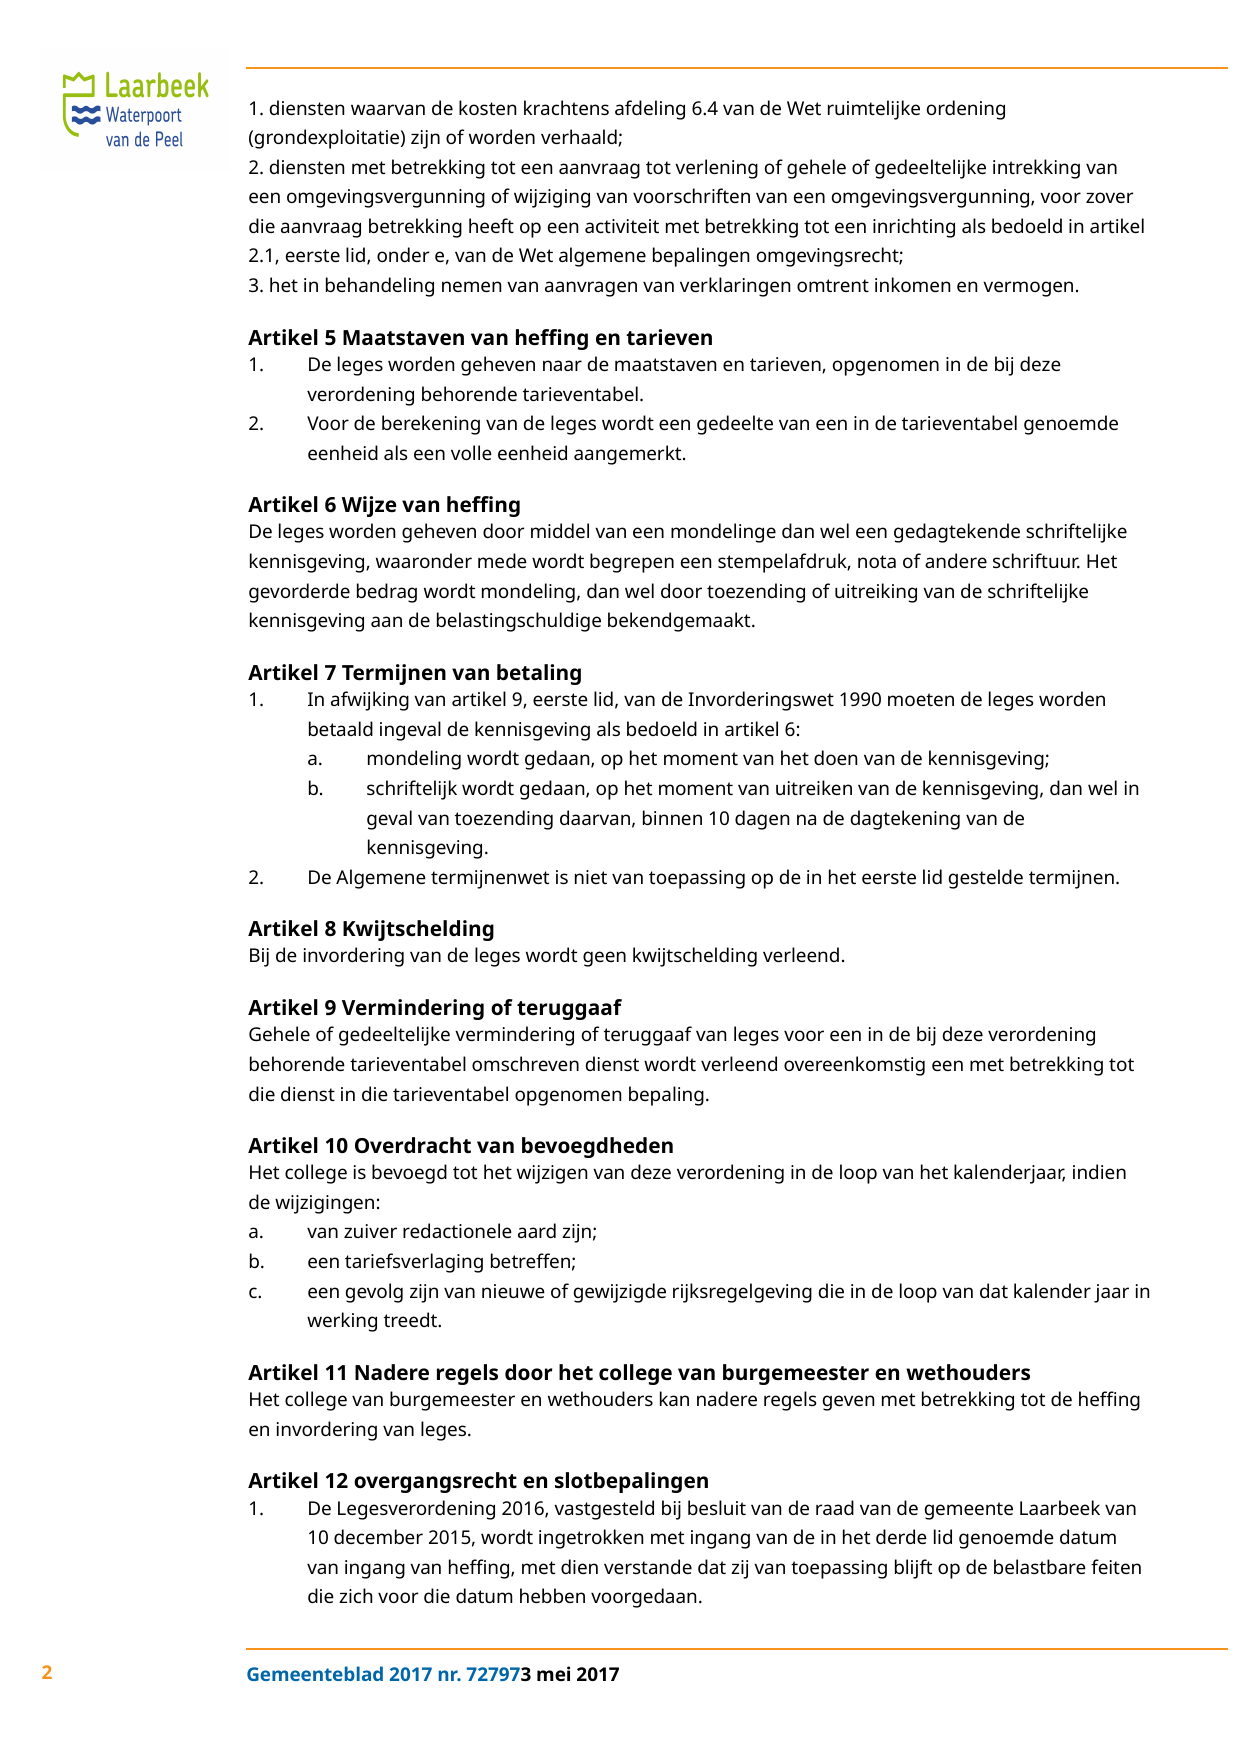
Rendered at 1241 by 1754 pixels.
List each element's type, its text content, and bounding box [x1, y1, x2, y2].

text 3. het in behandeling nemen van aanvragen van verklaringen omtrent inkomen en vermogen. [248, 272, 1152, 298]
text Het college van burgemeester en wethouders kan nadere regels geven met betrekking tot de heffing en invordering van leges. [248, 1386, 1152, 1442]
text Artikel 9 Vermindering of teruggaaf [248, 993, 1152, 1022]
text Artikel 6 Wijze van heffing [248, 490, 1152, 519]
text Artikel 12 overgangsrecht en slotbepalingen [248, 1466, 1152, 1495]
text Artikel 8 Kwijtschelding [248, 914, 1152, 943]
text Bij de invordering van de leges wordt geen kwijtschelding verleend. [248, 943, 1152, 968]
text 2. diensten met betrekking tot een aanvraag tot verlening of gehele of gedeeltelijke intrekking van een omgevingsvergunning of wijziging van voorschriften van een omgevingsvergunning, voor zover die aanvraag betrekking heeft op een activiteit met betrekking tot een inrichting als bedoeld in artikel 2.1, eerste lid, onder e, van de Wet algemene bepalingen omgevingsrecht; [248, 154, 1152, 268]
list een gevolg zijn van nieuwe of gewijzigde rijksregelgeving die in de loop van dat kalender jaar in werking treedt. [248, 1278, 1152, 1333]
text 1. diensten waarvan de kosten krachtens afdeling 6.4 van de Wet ruimtelijke ordening (grondexploitatie) zijn of worden verhaald; [248, 95, 1152, 150]
list De Algemene termijnenwet is niet van toepassing op de in het eerste lid gestelde termijnen. [248, 864, 1152, 889]
list De Legesverordening 2016, vastgesteld bij besluit van de raad van de gemeente Laarbeek van 10 december 2015, wordt ingetrokken met ingang van de in het derde lid genoemde datum van ingang van heffing, met dien verstande dat zij van toepassing blijft op de belastbare feiten die zich voor die datum hebben voorgedaan. [248, 1495, 1152, 1609]
text Artikel 7 Termijnen van betaling [248, 658, 1152, 686]
list Voor de berekening van de leges wordt een gedeelte van een in de tarieventabel genoemde eenheid als een volle eenheid aangemerkt. [248, 410, 1152, 466]
text Gehele of gedeeltelijke vermindering of teruggaaf van leges voor een in de bij deze verordening behorende tarieventabel omschreven dienst wordt verleend overeenkomstig een met betrekking tot die dienst in die tarieventabel opgenomen bepaling. [248, 1022, 1152, 1106]
list schriftelijk wordt gedaan, op het moment van uitreiken van de kennisgeving, dan wel in geval van toezending daarvan, binnen 10 dagen na de dagtekening van de kennisgeving. [307, 775, 1152, 860]
list van zuiver redactionele aard zijn; [248, 1219, 1152, 1244]
list mondeling wordt gedaan, op het moment van het doen van de kennisgeving; [307, 746, 1152, 771]
text Artikel 10 Overdracht van bevoegdheden [248, 1131, 1152, 1159]
list In afwijking van artikel 9, eerste lid, van de Invorderingswet 1990 moeten de leges worden betaald ingeval de kennisgeving als bedoeld in artikel 6: [248, 686, 1152, 742]
text De leges worden geheven door middel van een mondelinge dan wel een gedagtekende schriftelijke kennisgeving, waaronder mede wordt begrepen een stempelafdruk, nota of andere schriftuur. Het gevorderde bedrag wordt mondeling, dan wel door toezending of uitreiking van de schriftelijke kennisgeving aan de belastingschuldige bekendgemaakt. [248, 519, 1152, 633]
text Artikel 11 Nadere regels door het college van burgemeester en wethouders [248, 1358, 1152, 1386]
picture [41, 47, 231, 172]
list De leges worden geheven naar de maatstaven en tarieven, opgenomen in de bij deze verordening behorende tarieventabel. [248, 351, 1152, 406]
text Het college is bevoegd tot het wijzigen van deze verordening in de loop van het kalenderjaar, indien de wijzigingen: [248, 1159, 1152, 1215]
text Artikel 5 Maatstaven van heffing en tarieven [248, 323, 1152, 351]
list een tariefsverlaging betreffen; [248, 1248, 1152, 1274]
